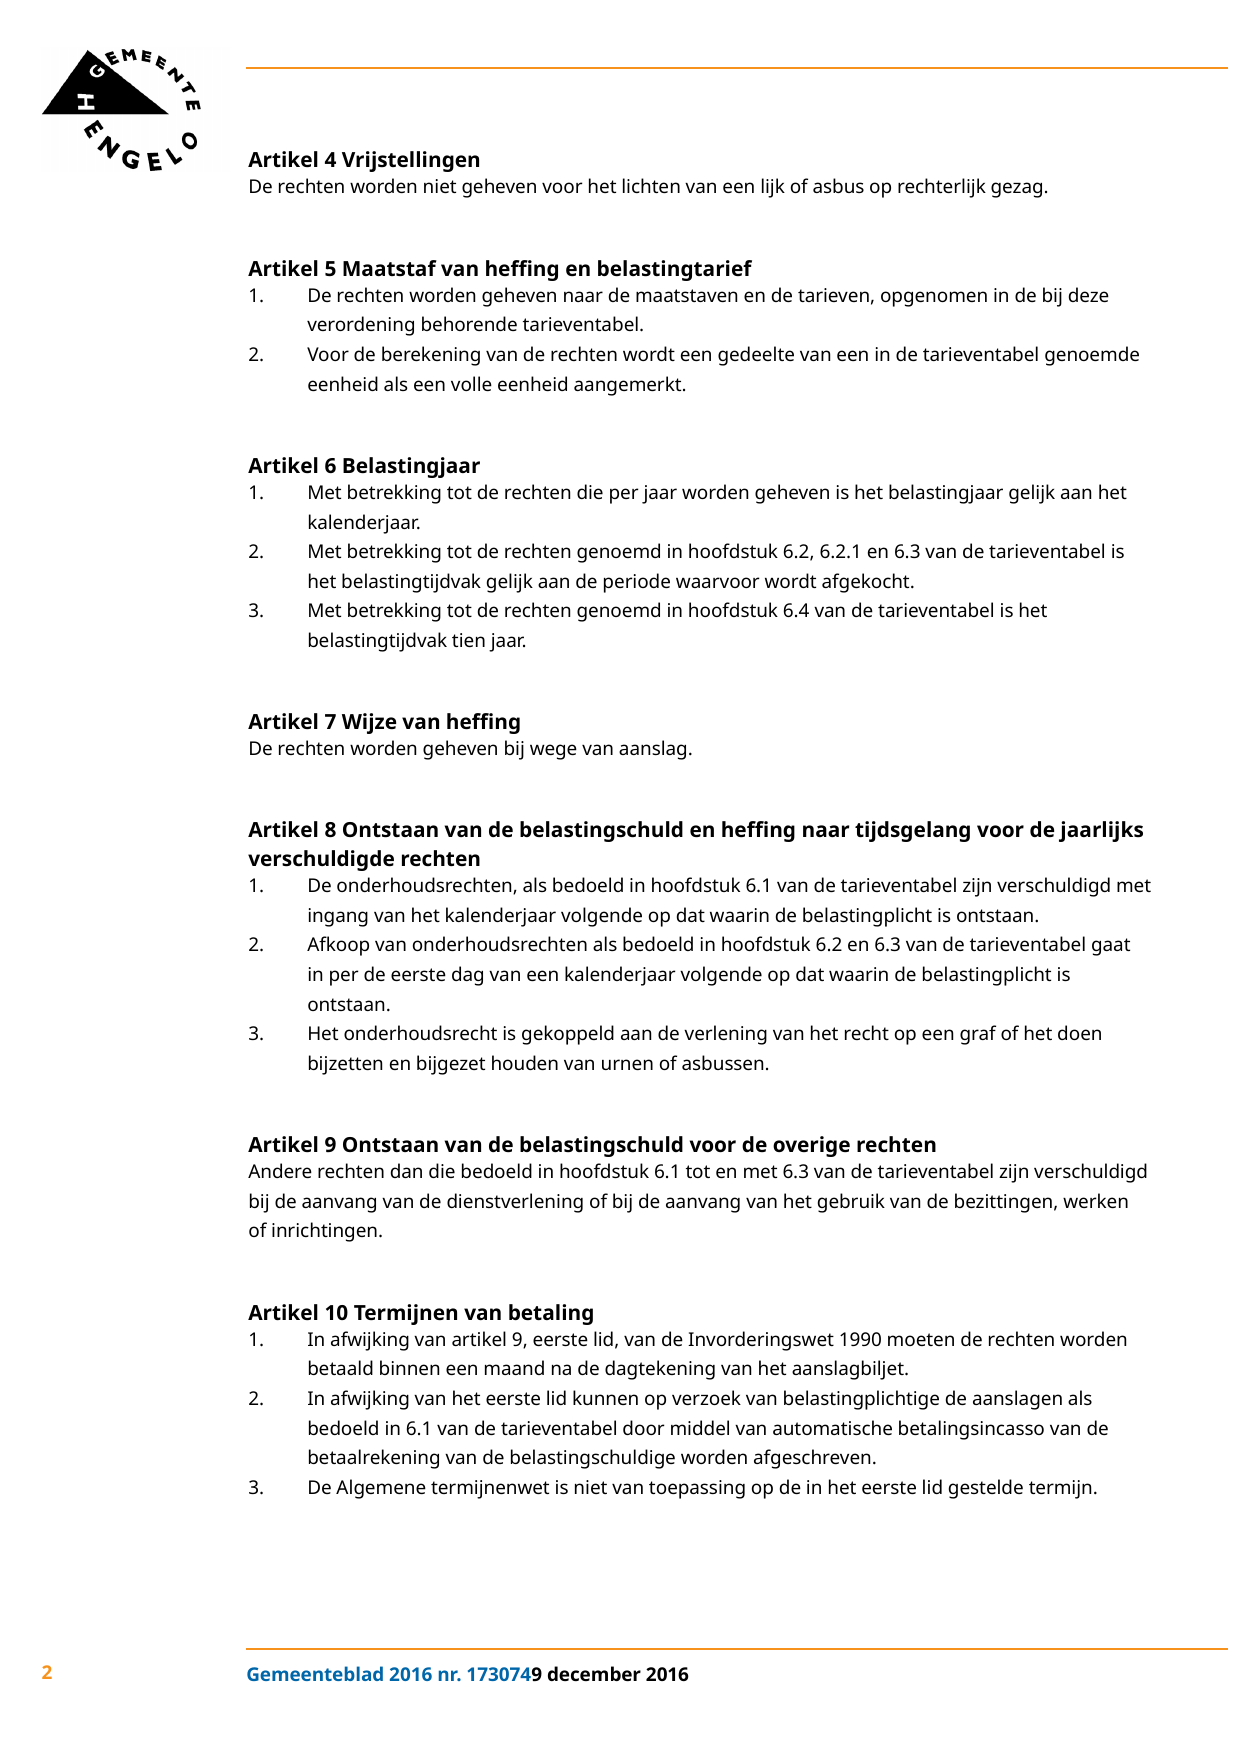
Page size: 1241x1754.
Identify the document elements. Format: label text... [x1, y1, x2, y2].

list In afwijking van artikel 9, eerste lid, van de Invorderingswet 1990 moeten de rechten worden betaald binnen een maand na de dagtekening van het aanslagbiljet. [248, 1326, 1152, 1381]
list Met betrekking tot de rechten genoemd in hoofdstuk 6.2, 6.2.1 en 6.3 van de tarieventabel is het belastingtijdvak gelijk aan de periode waarvoor wordt afgekocht. [248, 538, 1152, 594]
text Artikel 5 Maatstaf van heffing en belastingtarief [248, 254, 1152, 282]
text Artikel 8 Ontstaan van de belastingschuld en heffing naar tijdsgelang voor de jaarlijks verschuldigde rechten [248, 816, 1152, 872]
text Artikel 7 Wijze van heffing [248, 707, 1152, 736]
list De Algemene termijnenwet is niet van toepassing op de in het eerste lid gestelde termijn. [248, 1474, 1152, 1500]
list Voor de berekening van de rechten wordt een gedeelte van een in de tarieventabel genoemde eenheid als een volle eenheid aangemerkt. [248, 341, 1152, 397]
text Artikel 10 Termijnen van betaling [248, 1298, 1152, 1326]
list De rechten worden geheven naar de maatstaven en de tarieven, opgenomen in de bij deze verordening behorende tarieventabel. [248, 282, 1152, 337]
list Met betrekking tot de rechten genoemd in hoofdstuk 6.4 van de tarieventabel is het belastingtijdvak tien jaar. [248, 598, 1152, 653]
list Afkoop van onderhoudsrechten als bedoeld in hoofdstuk 6.2 en 6.3 van de tarieventabel gaat in per de eerste dag van een kalenderjaar volgende op dat waarin de belastingplicht is ontstaan. [248, 932, 1152, 1017]
text Artikel 6 Belastingjaar [248, 451, 1152, 479]
text De rechten worden niet geheven voor het lichten van een lijk of asbus op rechterlijk gezag. [248, 174, 1152, 199]
list In afwijking van het eerste lid kunnen op verzoek van belastingplichtige de aanslagen als bedoeld in 6.1 van de tarieventabel door middel van automatische betalingsincasso van de betaalrekening van de belastingschuldige worden afgeschreven. [248, 1385, 1152, 1470]
list Met betrekking tot de rechten die per jaar worden geheven is het belastingjaar gelijk aan het kalenderjaar. [248, 479, 1152, 534]
picture [41, 47, 231, 172]
list Het onderhoudsrecht is gekoppeld aan de verlening van het recht op een graf of het doen bijzetten en bijgezet houden van urnen of asbussen. [248, 1020, 1152, 1076]
text De rechten worden geheven bij wege van aanslag. [248, 736, 1152, 761]
text Artikel 9 Ontstaan van de belastingschuld voor de overige rechten [248, 1130, 1152, 1158]
list De onderhoudsrechten, als bedoeld in hoofdstuk 6.1 van de tarieventabel zijn verschuldigd met ingang van het kalenderjaar volgende op dat waarin de belastingplicht is ontstaan. [248, 872, 1152, 928]
text Andere rechten dan die bedoeld in hoofdstuk 6.1 tot en met 6.3 van de tarieventabel zijn verschuldigd bij de aanvang van de dienstverlening of bij de aanvang van het gebruik van de bezittingen, werken of inrichtingen. [248, 1158, 1152, 1243]
text Artikel 4 Vrijstellingen [248, 145, 1152, 174]
